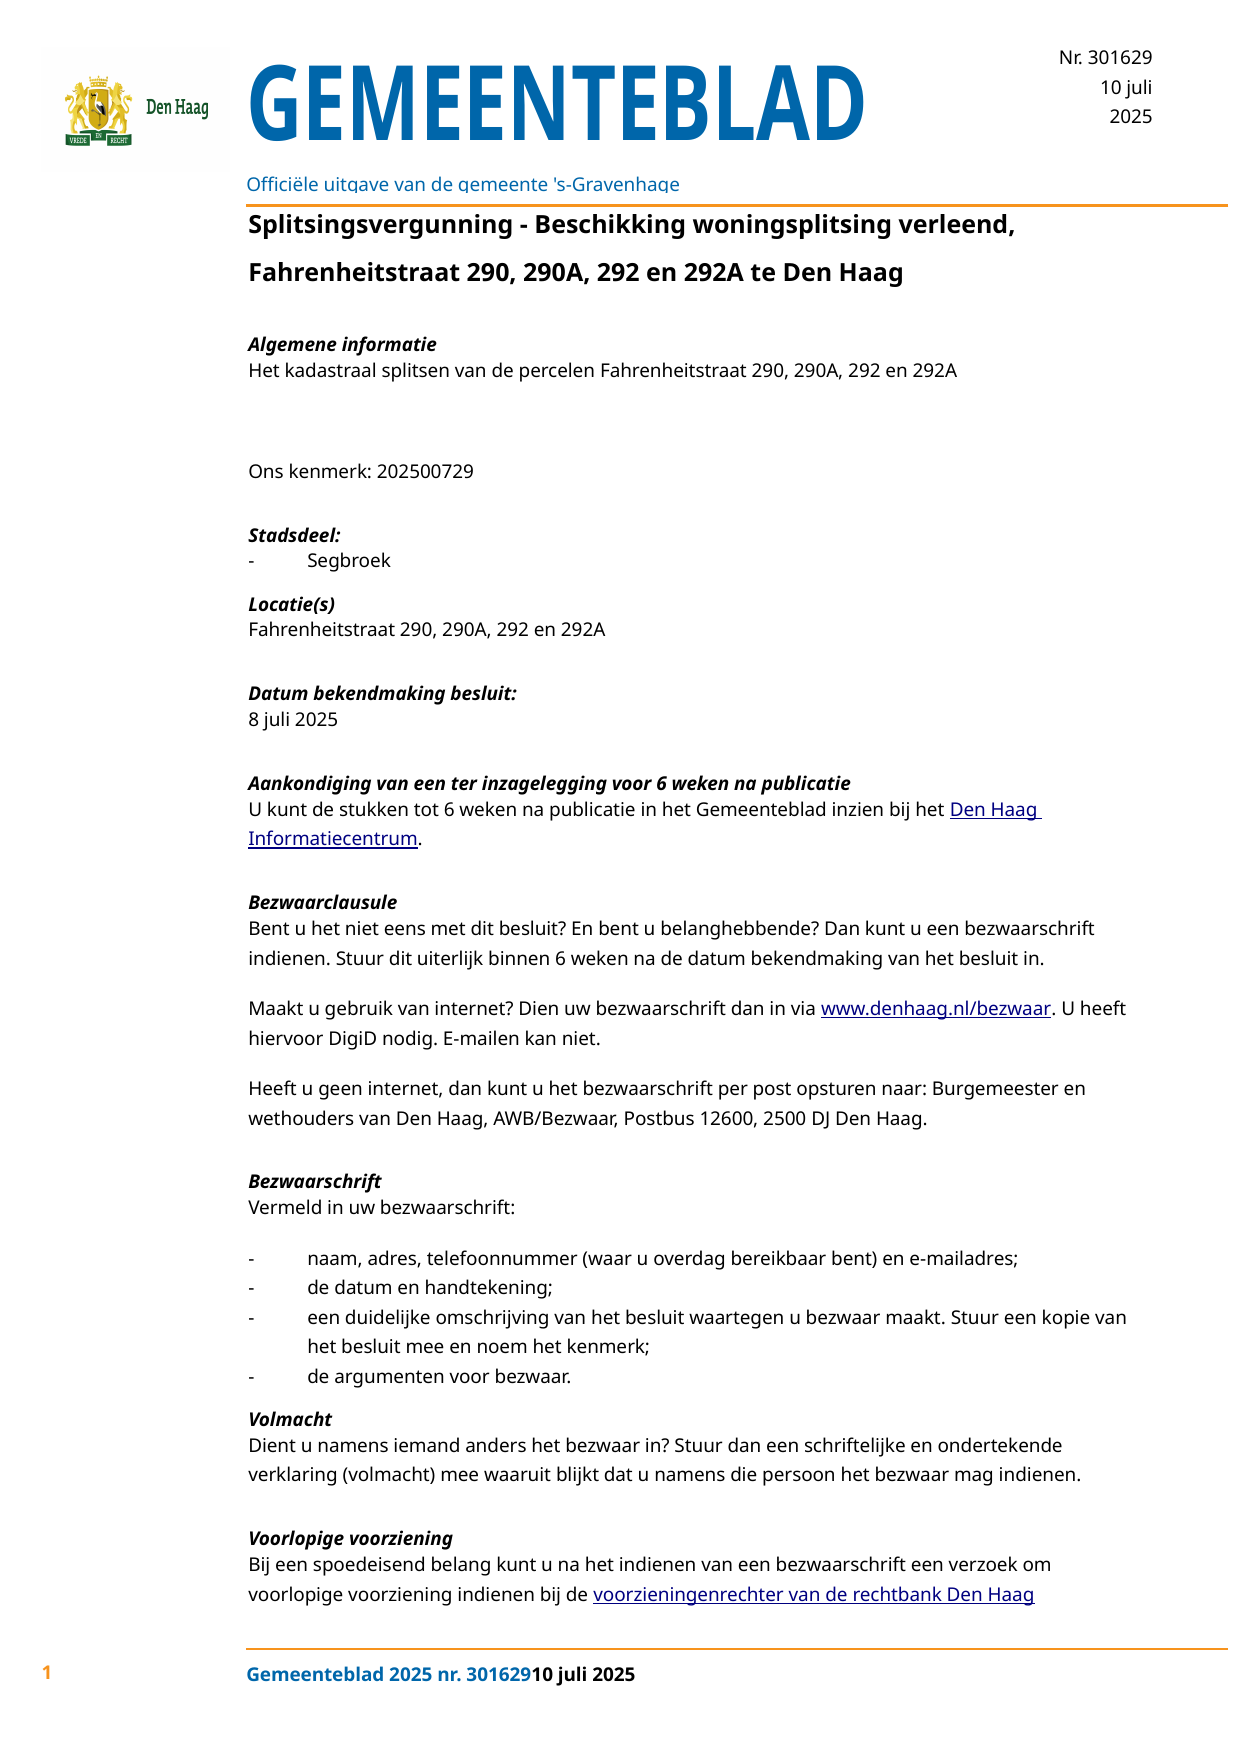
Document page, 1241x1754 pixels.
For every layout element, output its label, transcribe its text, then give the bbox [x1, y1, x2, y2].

list Segbroek [248, 548, 1152, 573]
text Het kadastraal splitsen van de percelen Fahrenheitstraat 290, 290A, 292 en 292A [248, 357, 1152, 383]
text Aankondiging van een ter inzagelegging voor 6 weken na publicatie [248, 770, 1152, 796]
text U kunt de stukken tot 6 weken na publicatie in het Gemeenteblad inzien bij het Den Haag Informatiecentrum. [248, 796, 1152, 851]
list de datum en handtekening; [248, 1274, 1152, 1300]
text Bent u het niet eens met dit besluit? En bent u belanghebbende? Dan kunt u een bezwaarschrift indienen. Stuur dit uiterlijk binnen 6 weken na de datum bekendmaking van het besluit in. [248, 915, 1152, 971]
text Stadsdeel: [248, 522, 1152, 548]
list de argumenten voor bezwaar. [248, 1363, 1152, 1389]
list een duidelijke omschrijving van het besluit waartegen u bezwaar maakt. Stuur een kopie van het besluit mee en noem het kenmerk; [248, 1304, 1152, 1359]
text Algemene informatie [248, 331, 1152, 357]
picture [41, 47, 231, 172]
text Splitsingsvergunning - Beschikking woningsplitsing verleend, Fahrenheitstraat 290, 290A, 292 en 292A te Den Haag [248, 207, 1152, 288]
text Bezwaarschrift [248, 1169, 1152, 1194]
text Datum bekendmaking besluit: [248, 681, 1152, 706]
text Voorlopige voorziening [248, 1526, 1152, 1551]
text Bij een spoedeisend belang kunt u na het indienen van een bezwaarschrift een verzoek om voorlopige voorziening indienen bij de voorzieningenrechter van de rechtbank Den Haag [248, 1551, 1152, 1607]
text Volmacht [248, 1406, 1152, 1432]
text Fahrenheitstraat 290, 290A, 292 en 292A [248, 617, 1152, 642]
text 8 juli 2025 [248, 706, 1152, 732]
text Locatie(s) [248, 591, 1152, 617]
list naam, adres, telefoonnummer (waar u overdag bereikbaar bent) en e-mailadres; [248, 1245, 1152, 1271]
text Vermeld in uw bezwaarschrift: [248, 1194, 1152, 1220]
text Bezwaarclausule [248, 889, 1152, 915]
text Dient u namens iemand anders het bezwaar in? Stuur dan een schriftelijke en ondertekende verklaring (volmacht) mee waaruit blijkt dat u namens die persoon het bezwaar mag indienen. [248, 1432, 1152, 1487]
text Maakt u gebruik van internet? Dien uw bezwaarschrift dan in via www.denhaag.nl/bezwaar. U heeft hiervoor DigiD nodig. E-mailen kan niet. [248, 995, 1152, 1051]
text Ons kenmerk: 202500729 [248, 458, 1152, 484]
text Heeft u geen internet, dan kunt u het bezwaarschrift per post opsturen naar: Burgemeester en wethouders van Den Haag, AWB/Bezwaar, Postbus 12600, 2500 DJ Den Haag. [248, 1075, 1152, 1131]
